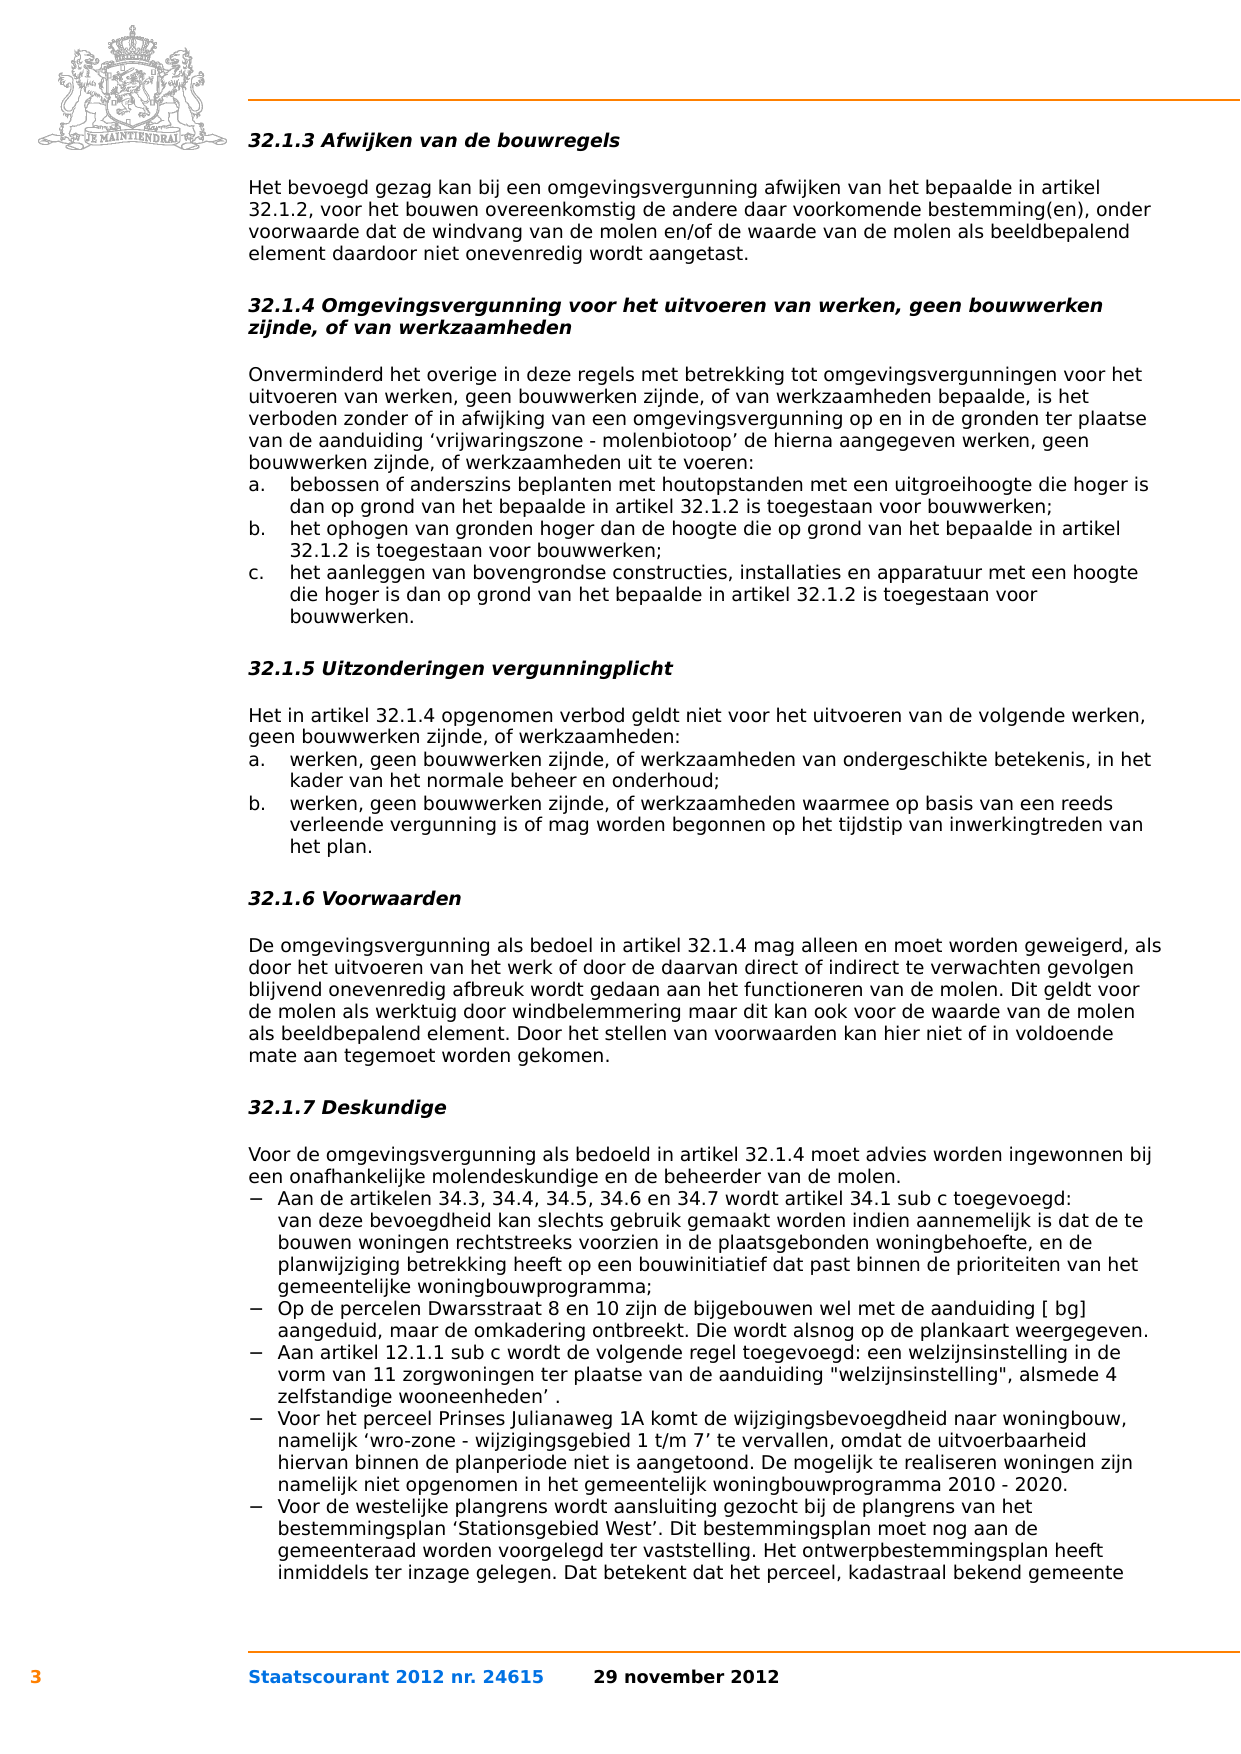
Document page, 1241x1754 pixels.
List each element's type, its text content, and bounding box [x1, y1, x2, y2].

text c. het aanleggen van bovengrondse constructies, installaties en apparatuur met een hoogte die hoger is dan op grond van het bepaalde in artikel 32.1.2 is toegestaan voor bouwwerken. [248, 562, 1163, 627]
text b. het ophogen van gronden hoger dan de hoogte die op grond van het bepaalde in artikel 32.1.2 is toegestaan voor bouwwerken; [248, 518, 1163, 562]
subtitle 32.1.7 Deskundige [248, 1097, 1163, 1119]
text − Voor de westelijke plangrens wordt aansluiting gezocht bij de plangrens van het bestemmingsplan ‘Stationsgebied West’. Dit bestemmingsplan moet nog aan de gemeenteraad worden voorgelegd ter vaststelling. Het ontwerpbestemmingsplan heeft inmiddels ter inzage gelegen. Dat betekent dat het perceel, kadastraal bekend gemeente [248, 1496, 1163, 1584]
text b. werken, geen bouwwerken zijnde, of werkzaamheden waarmee op basis van een reeds verleende vergunning is of mag worden begonnen op het tijdstip van inwerkingtreden van het plan. [248, 792, 1163, 858]
text Voor de omgevingsvergunning als bedoeld in artikel 32.1.4 moet advies worden ingewonnen bij een onafhankelijke molendeskundige en de beheerder van de molen. [248, 1144, 1163, 1188]
text De omgevingsvergunning als bedoel in artikel 32.1.4 mag alleen en moet worden geweigerd, als door het uitvoeren van het werk of door de daarvan direct of indirect te verwachten gevolgen blijvend onevenredig afbreuk wordt gedaan aan het functioneren van de molen. Dit geldt voor de molen als werktuig door windbelemmering maar dit kan ook voor de waarde van de molen als beeldbepalend element. Door het stellen van voorwaarden kan hier niet of in voldoende mate aan tegemoet worden gekomen. [248, 935, 1163, 1067]
text Het in artikel 32.1.4 opgenomen verbod geldt niet voor het uitvoeren van de volgende werken, geen bouwwerken zijnde, of werkzaamheden: [248, 704, 1163, 748]
subtitle 32.1.3 Afwijken van de bouwregels [248, 130, 1163, 152]
text van deze bevoegdheid kan slechts gebruik gemaakt worden indien aannemelijk is dat de te bouwen woningen rechtstreeks voorzien in de plaatsgebonden woningbehoefte, en de planwijziging betrekking heeft op een bouwinitiatief dat past binnen de prioriteiten van het gemeentelijke woningbouwprogramma; [277, 1210, 1163, 1298]
text a. werken, geen bouwwerken zijnde, of werkzaamheden van ondergeschikte betekenis, in het kader van het normale beheer en onderhoud; [248, 748, 1163, 792]
text − Op de percelen Dwarsstraat 8 en 10 zijn de bijgebouwen wel met de aanduiding [ bg] aangeduid, maar de omkadering ontbreekt. Die wordt alsnog op de plankaart weergegeven. [248, 1298, 1163, 1342]
text − Aan artikel 12.1.1 sub c wordt de volgende regel toegevoegd: een welzijnsinstelling in de vorm van 11 zorgwoningen ter plaatse van de aanduiding "welzijnsinstelling", alsmede 4 zelfstandige wooneenheden’ . [248, 1342, 1163, 1408]
text Onverminderd het overige in deze regels met betrekking tot omgevingsvergunningen voor het uitvoeren van werken, geen bouwwerken zijnde, of van werkzaamheden bepaalde, is het verboden zonder of in afwijking van een omgevingsvergunning op en in de gronden ter plaatse van de aanduiding ‘vrijwaringszone - molenbiotoop’ de hierna aangegeven werken, geen bouwwerken zijnde, of werkzaamheden uit te voeren: [248, 364, 1163, 474]
text Het bevoegd gezag kan bij een omgevingsvergunning afwijken van het bepaalde in artikel 32.1.2, voor het bouwen overeenkomstig de andere daar voorkomende bestemming(en), onder voorwaarde dat de windvang van de molen en/of de waarde van de molen als beeldbepalend element daardoor niet onevenredig wordt aangetast. [248, 177, 1163, 265]
subtitle 32.1.6 Voorwaarden [248, 888, 1163, 910]
subtitle 32.1.4 Omgevingsvergunning voor het uitvoeren van werken, geen bouwwerken zijnde, of van werkzaamheden [248, 295, 1163, 339]
text − Voor het perceel Prinses Julianaweg 1A komt de wijzigingsbevoegdheid naar woningbouw, namelijk ‘wro-zone - wijzigingsgebied 1 t/m 7’ te vervallen, omdat de uitvoerbaarheid hiervan binnen de planperiode niet is aangetoond. De mogelijk te realiseren woningen zijn namelijk niet opgenomen in het gemeentelijk woningbouwprogramma 2010 - 2020. [248, 1408, 1163, 1496]
text − Aan de artikelen 34.3, 34.4, 34.5, 34.6 en 34.7 wordt artikel 34.1 sub c toegevoegd: [248, 1188, 1163, 1210]
subtitle 32.1.5 Uitzonderingen vergunningplicht [248, 657, 1163, 679]
picture [38, 25, 227, 150]
text a. bebossen of anderszins beplanten met houtopstanden met een uitgroeihoogte die hoger is dan op grond van het bepaalde in artikel 32.1.2 is toegestaan voor bouwwerken; [248, 474, 1163, 518]
